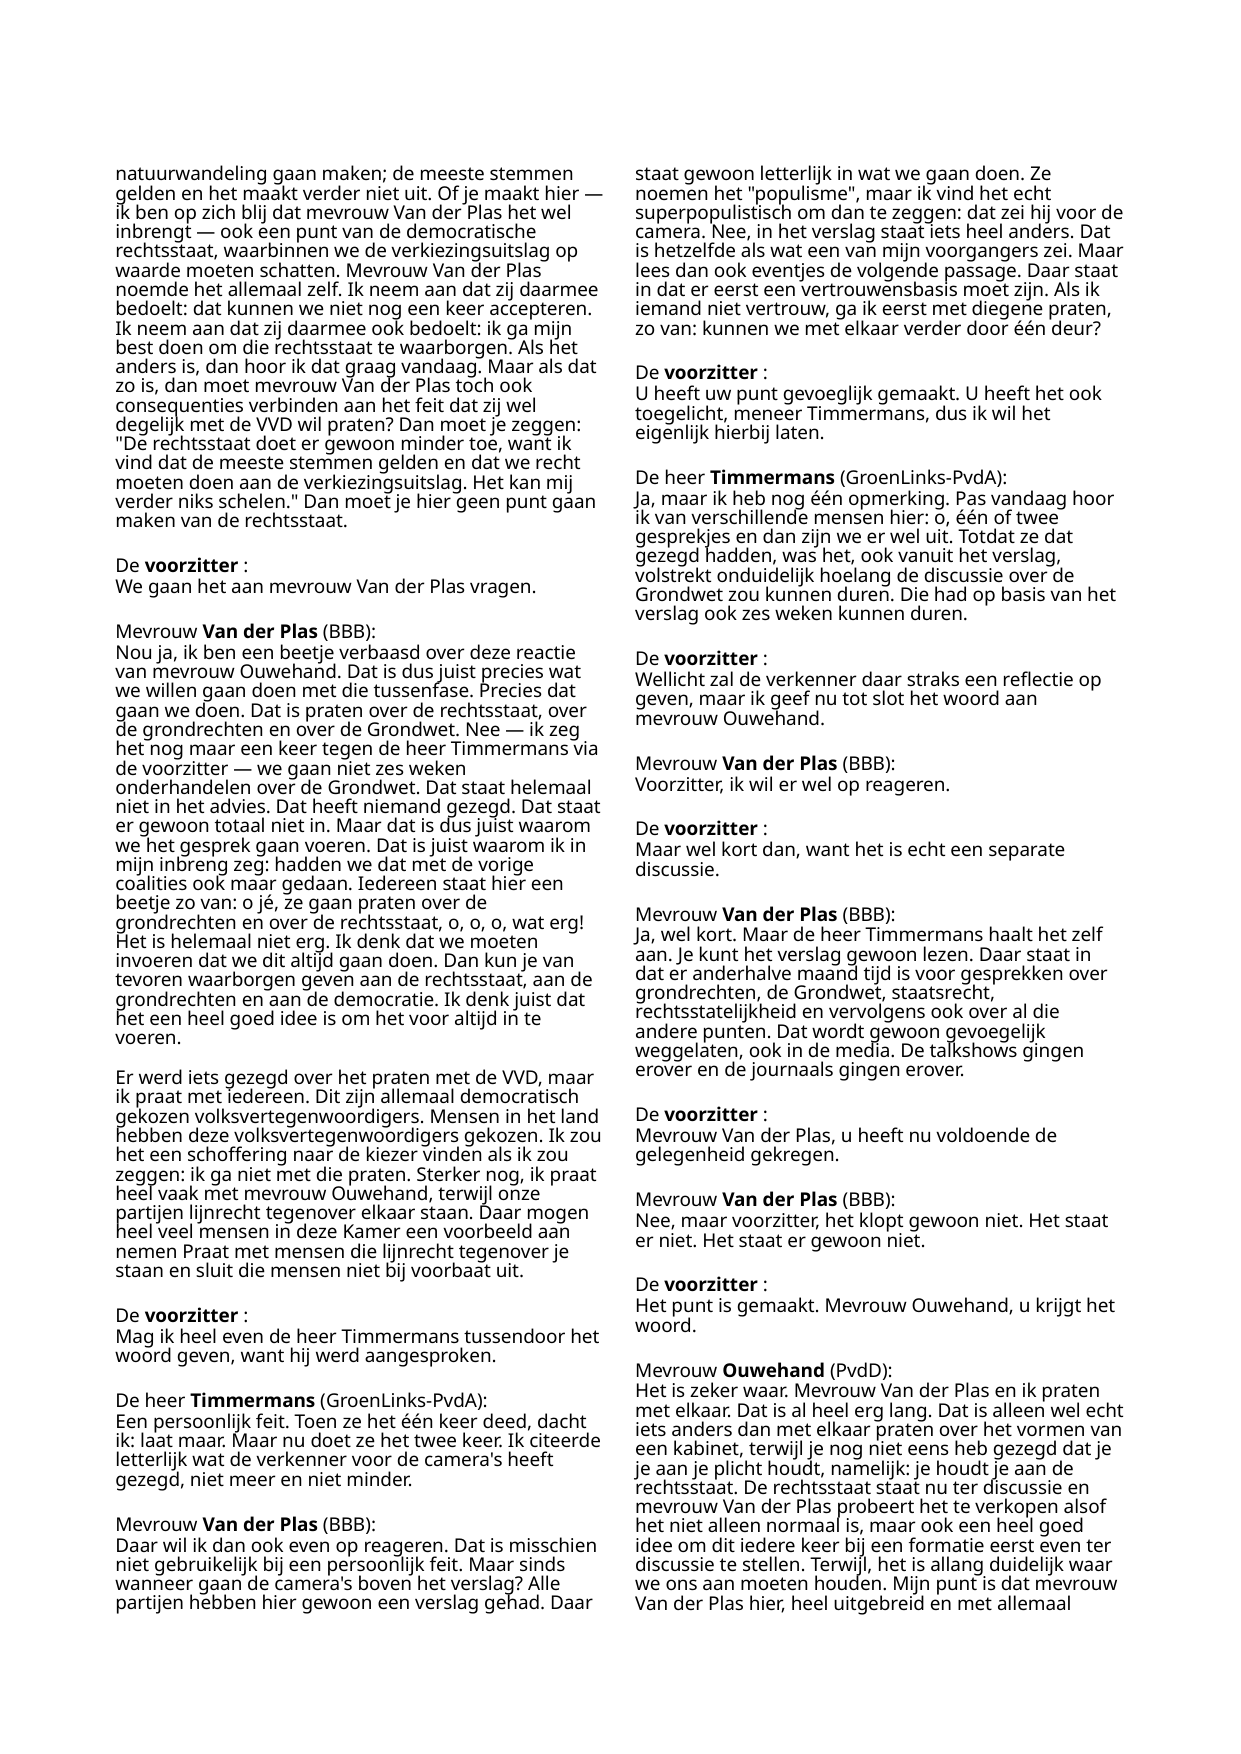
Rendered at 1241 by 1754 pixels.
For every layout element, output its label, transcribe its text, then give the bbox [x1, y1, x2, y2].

text Mevrouw Ouwehand (PvdD): [635, 1357, 1125, 1382]
text Er werd iets gezegd over het praten met de VVD, maar ik praat met iedereen. Dit zijn allemaal democratisch gekozen volksvertegenwoordigers. Mensen in het land hebben deze volksvertegenwoordigers gekozen. Ik zou het een schoffering naar de kiezer vinden als ik zou zeggen: ik ga niet met die praten. Sterker nog, ik praat heel vaak met mevrouw Ouwehand, terwijl onze partijen lijnrecht tegenover elkaar staan. Daar mogen heel veel mensen in deze Kamer een voorbeeld aan nemen Praat met mensen die lijnrecht tegenover je staan en sluit die mensen niet bij voorbaat uit. [115, 1069, 605, 1281]
text U heeft uw punt gevoeglijk gemaakt. U heeft het ook toegelicht, meneer Timmermans, dus ik wil het eigenlijk hierbij laten. [635, 385, 1125, 443]
text Ja, wel kort. Maar de heer Timmermans haalt het zelf aan. Je kunt het verslag gewoon lezen. Daar staat in dat er anderhalve maand tijd is voor gesprekken over grondrechten, de Grondwet, staatsrecht, rechtsstatelijkheid en vervolgens ook over al die andere punten. Dat wordt gewoon gevoegelijk weggelaten, ook in de media. De talkshows gingen erover en de journaals gingen erover. [635, 926, 1125, 1081]
text Nou ja, ik ben een beetje verbaasd over deze reactie van mevrouw Ouwehand. Dat is dus juist precies wat we willen gaan doen met die tussenfase. Precies dat gaan we doen. Dat is praten over de rechtsstaat, over de grondrechten en over de Grondwet. Nee — ik zeg het nog maar een keer tegen de heer Timmermans via de voorzitter — we gaan niet zes weken onderhandelen over de Grondwet. Dat staat helemaal niet in het advies. Dat heeft niemand gezegd. Dat staat er gewoon totaal niet in. Maar dat is dus juist waarom we het gesprek gaan voeren. Dat is juist waarom ik in mijn inbreng zeg: hadden we dat met de vorige coalities ook maar gedaan. Iedereen staat hier een beetje zo van: o jé, ze gaan praten over de grondrechten en over de rechtsstaat, o, o, o, wat erg! Het is helemaal niet erg. Ik denk dat we moeten invoeren dat we dit altijd gaan doen. Dan kun je van tevoren waarborgen geven aan de rechtsstaat, aan de grondrechten en aan de democratie. Ik denk juist dat het een heel goed idee is om het voor altijd in te voeren. [115, 644, 605, 1048]
text Mag ik heel even de heer Timmermans tussendoor het woord geven, want hij werd aangesproken. [115, 1328, 605, 1366]
text Ja, maar ik heb nog één opmerking. Pas vandaag hoor ik van verschillende mensen hier: o, één of twee gesprekjes en dan zijn we er wel uit. Totdat ze dat gezegd hadden, was het, ook vanuit het verslag, volstrekt onduidelijk hoelang de discussie over de Grondwet zou kunnen duren. Die had op basis van het verslag ook zes weken kunnen duren. [635, 490, 1125, 624]
text De heer Timmermans (GroenLinks-PvdA): [115, 1387, 605, 1413]
text De voorzitter : [635, 1101, 1125, 1127]
text De heer Timmermans (GroenLinks-PvdA): [635, 464, 1125, 490]
text Mevrouw Van der Plas (BBB): [115, 618, 605, 644]
text Mevrouw Van der Plas (BBB): [635, 750, 1125, 776]
text Daar wil ik dan ook even op reageren. Dat is misschien niet gebruikelijk bij een persoonlijk feit. Maar sinds wanneer gaan de camera's boven het verslag? Alle partijen hebben hier gewoon een verslag gehad. Daar [115, 1537, 605, 1614]
text Het is zeker waar. Mevrouw Van der Plas en ik praten met elkaar. Dat is al heel erg lang. Dat is alleen wel echt iets anders dan met elkaar praten over het vormen van een kabinet, terwijl je nog niet eens heb gezegd dat je je aan je plicht houdt, namelijk: je houdt je aan de rechtsstaat. De rechtsstaat staat nu ter discussie en mevrouw Van der Plas probeert het te verkopen alsof het niet alleen normaal is, maar ook een heel goed idee om dit iedere keer bij een formatie eerst even ter discussie te stellen. Terwijl, het is allang duidelijk waar we ons aan moeten houden. Mijn punt is dat mevrouw Van der Plas hier, heel uitgebreid en met allemaal [635, 1382, 1125, 1614]
text De voorzitter : [115, 1302, 605, 1328]
text De voorzitter : [635, 645, 1125, 671]
text De voorzitter : [635, 1272, 1125, 1297]
text De voorzitter : [635, 359, 1125, 385]
text staat gewoon letterlijk in wat we gaan doen. Ze noemen het "populisme", maar ik vind het echt superpopulistisch om dan te zeggen: dat zei hij voor de camera. Nee, in het verslag staat iets heel anders. Dat is hetzelfde als wat een van mijn voorgangers zei. Maar lees dan ook eventjes de volgende passage. Daar staat in dat er eerst een vertrouwensbasis moet zijn. Als ik iemand niet vertrouw, ga ik eerst met diegene praten, zo van: kunnen we met elkaar verder door één deur? [635, 165, 1125, 339]
text Wellicht zal de verkenner daar straks een reflectie op geven, maar ik geef nu tot slot het woord aan mevrouw Ouwehand. [635, 671, 1125, 729]
text Mevrouw Van der Plas (BBB): [635, 901, 1125, 926]
text Mevrouw Van der Plas (BBB): [635, 1187, 1125, 1212]
text Mevrouw Van der Plas, u heeft nu voldoende de gelegenheid gekregen. [635, 1127, 1125, 1166]
text De voorzitter : [635, 816, 1125, 841]
text Voorzitter, ik wil er wel op reageren. [635, 776, 1125, 795]
text Mevrouw Van der Plas (BBB): [115, 1511, 605, 1537]
text Een persoonlijk feit. Toen ze het één keer deed, dacht ik: laat maar. Maar nu doet ze het twee keer. Ik citeerde letterlijk wat de verkenner voor de camera's heeft gezegd, niet meer en niet minder. [115, 1413, 605, 1490]
text Nee, maar voorzitter, het klopt gewoon niet. Het staat er niet. Het staat er gewoon niet. [635, 1212, 1125, 1251]
text Het punt is gemaakt. Mevrouw Ouwehand, u krijgt het woord. [635, 1297, 1125, 1336]
text De voorzitter : [115, 552, 605, 578]
text natuurwandeling gaan maken; de meeste stemmen gelden en het maakt verder niet uit. Of je maakt hier — ik ben op zich blij dat mevrouw Van der Plas het wel inbrengt — ook een punt van de democratische rechtsstaat, waarbinnen we de verkiezingsuitslag op waarde moeten schatten. Mevrouw Van der Plas noemde het allemaal zelf. Ik neem aan dat zij daarmee bedoelt: dat kunnen we niet nog een keer accepteren. Ik neem aan dat zij daarmee ook bedoelt: ik ga mijn best doen om die rechtsstaat te waarborgen. Als het anders is, dan hoor ik dat graag vandaag. Maar als dat zo is, dan moet mevrouw Van der Plas toch ook consequenties verbinden aan het feit dat zij wel degelijk met de VVD wil praten? Dan moet je zeggen: "De rechtsstaat doet er gewoon minder toe, want ik vind dat de meeste stemmen gelden en dat we recht moeten doen aan de verkiezingsuitslag. Het kan mij verder niks schelen." Dan moet je hier geen punt gaan maken van de rechtsstaat. [115, 165, 605, 531]
text Maar wel kort dan, want het is echt een separate discussie. [635, 841, 1125, 880]
text We gaan het aan mevrouw Van der Plas vragen. [115, 578, 605, 597]
